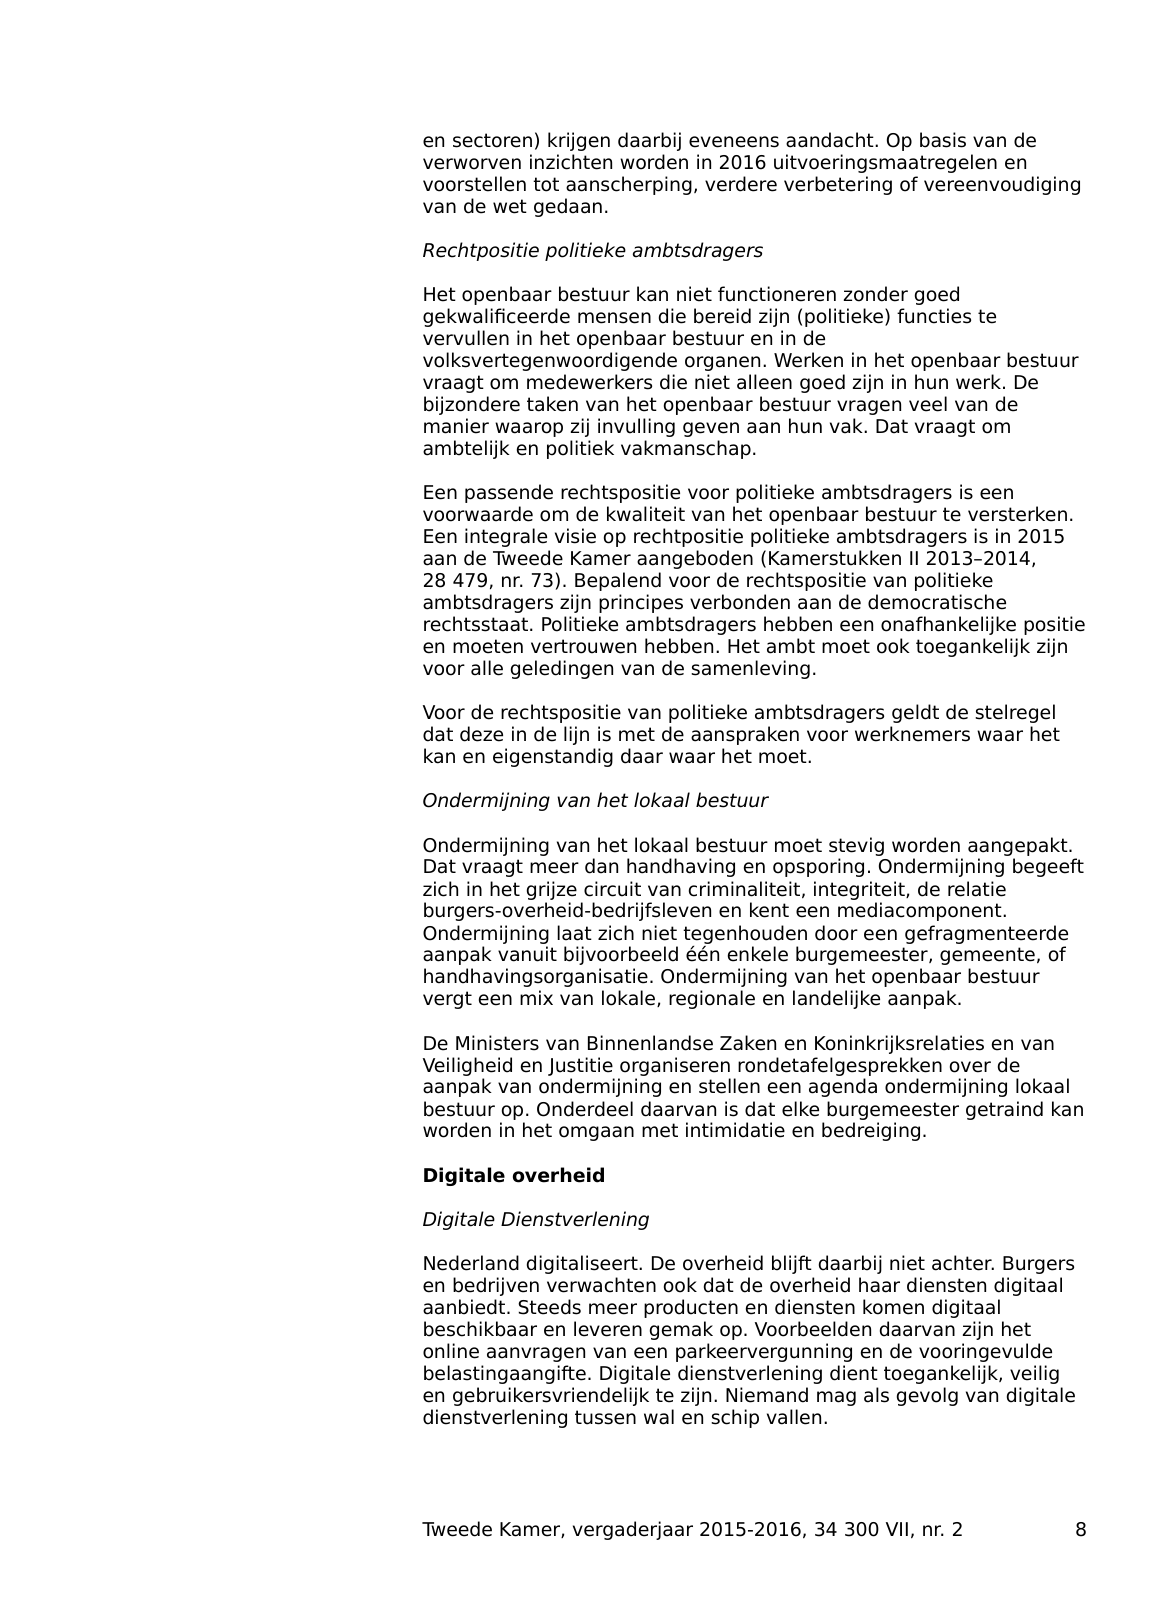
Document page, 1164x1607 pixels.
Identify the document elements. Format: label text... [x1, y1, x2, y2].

text en sectoren) krijgen daarbij eveneens aandacht. Op basis van de verworven inzichten worden in 2016 uitvoeringsmaatregelen en voorstellen tot aanscherping, verdere verbetering of vereenvoudiging van de wet gedaan. [422, 130, 1087, 218]
subtitle Digitale Dienstverlening [422, 1209, 1087, 1231]
subtitle Rechtpositie politieke ambtsdragers [422, 240, 1087, 262]
text Het openbaar bestuur kan niet functioneren zonder goed gekwalificeerde mensen die bereid zijn (politieke) functies te vervullen in het openbaar bestuur en in de volksvertegenwoordigende organen. Werken in het openbaar bestuur vraagt om medewerkers die niet alleen goed zijn in hun werk. De bijzondere taken van het openbaar bestuur vragen veel van de manier waarop zij invulling geven aan hun vak. Dat vraagt om ambtelijk en politiek vakmanschap. [422, 284, 1087, 460]
subtitle Ondermijning van het lokaal bestuur [422, 790, 1087, 812]
text Een passende rechtspositie voor politieke ambtsdragers is een voorwaarde om de kwaliteit van het openbaar bestuur te versterken. Een integrale visie op rechtpositie politieke ambtsdragers is in 2015 aan de Tweede Kamer aangeboden (Kamerstukken II 2013–2014, 28 479, nr. 73). Bepalend voor de rechtspositie van politieke ambtsdragers zijn principes verbonden aan de democratische rechtsstaat. Politieke ambtsdragers hebben een onafhankelijke positie en moeten vertrouwen hebben. Het ambt moet ook toegankelijk zijn voor alle geledingen van de samenleving. [422, 482, 1087, 680]
text Voor de rechtspositie van politieke ambtsdragers geldt de stelregel dat deze in de lijn is met de aanspraken voor werknemers waar het kan en eigenstandig daar waar het moet. [422, 702, 1087, 768]
subtitle Digitale overheid [422, 1164, 1087, 1187]
text Nederland digitaliseert. De overheid blijft daarbij niet achter. Burgers en bedrijven verwachten ook dat de overheid haar diensten digitaal aanbiedt. Steeds meer producten en diensten komen digitaal beschikbaar en leveren gemak op. Voorbeelden daarvan zijn het online aanvragen van een parkeervergunning en de vooringevulde belastingaangifte. Digitale dienstverlening dient toegankelijk, veilig en gebruikersvriendelijk te zijn. Niemand mag als gevolg van digitale dienstverlening tussen wal en schip vallen. [422, 1253, 1087, 1429]
text Ondermijning van het lokaal bestuur moet stevig worden aangepakt. Dat vraagt meer dan handhaving en opsporing. Ondermijning begeeft zich in het grijze circuit van criminaliteit, integriteit, de relatie burgers-overheid-bedrijfsleven en kent een mediacomponent. Ondermijning laat zich niet tegenhouden door een gefragmenteerde aanpak vanuit bijvoorbeeld één enkele burgemeester, gemeente, of handhavingsorganisatie. Ondermijning van het openbaar bestuur vergt een mix van lokale, regionale en landelijke aanpak. [422, 834, 1087, 1010]
text De Ministers van Binnenlandse Zaken en Koninkrijksrelaties en van Veiligheid en Justitie organiseren rondetafelgesprekken over de aanpak van ondermijning en stellen een agenda ondermijning lokaal bestuur op. Onderdeel daarvan is dat elke burgemeester getraind kan worden in het omgaan met intimidatie en bedreiging. [422, 1032, 1087, 1142]
